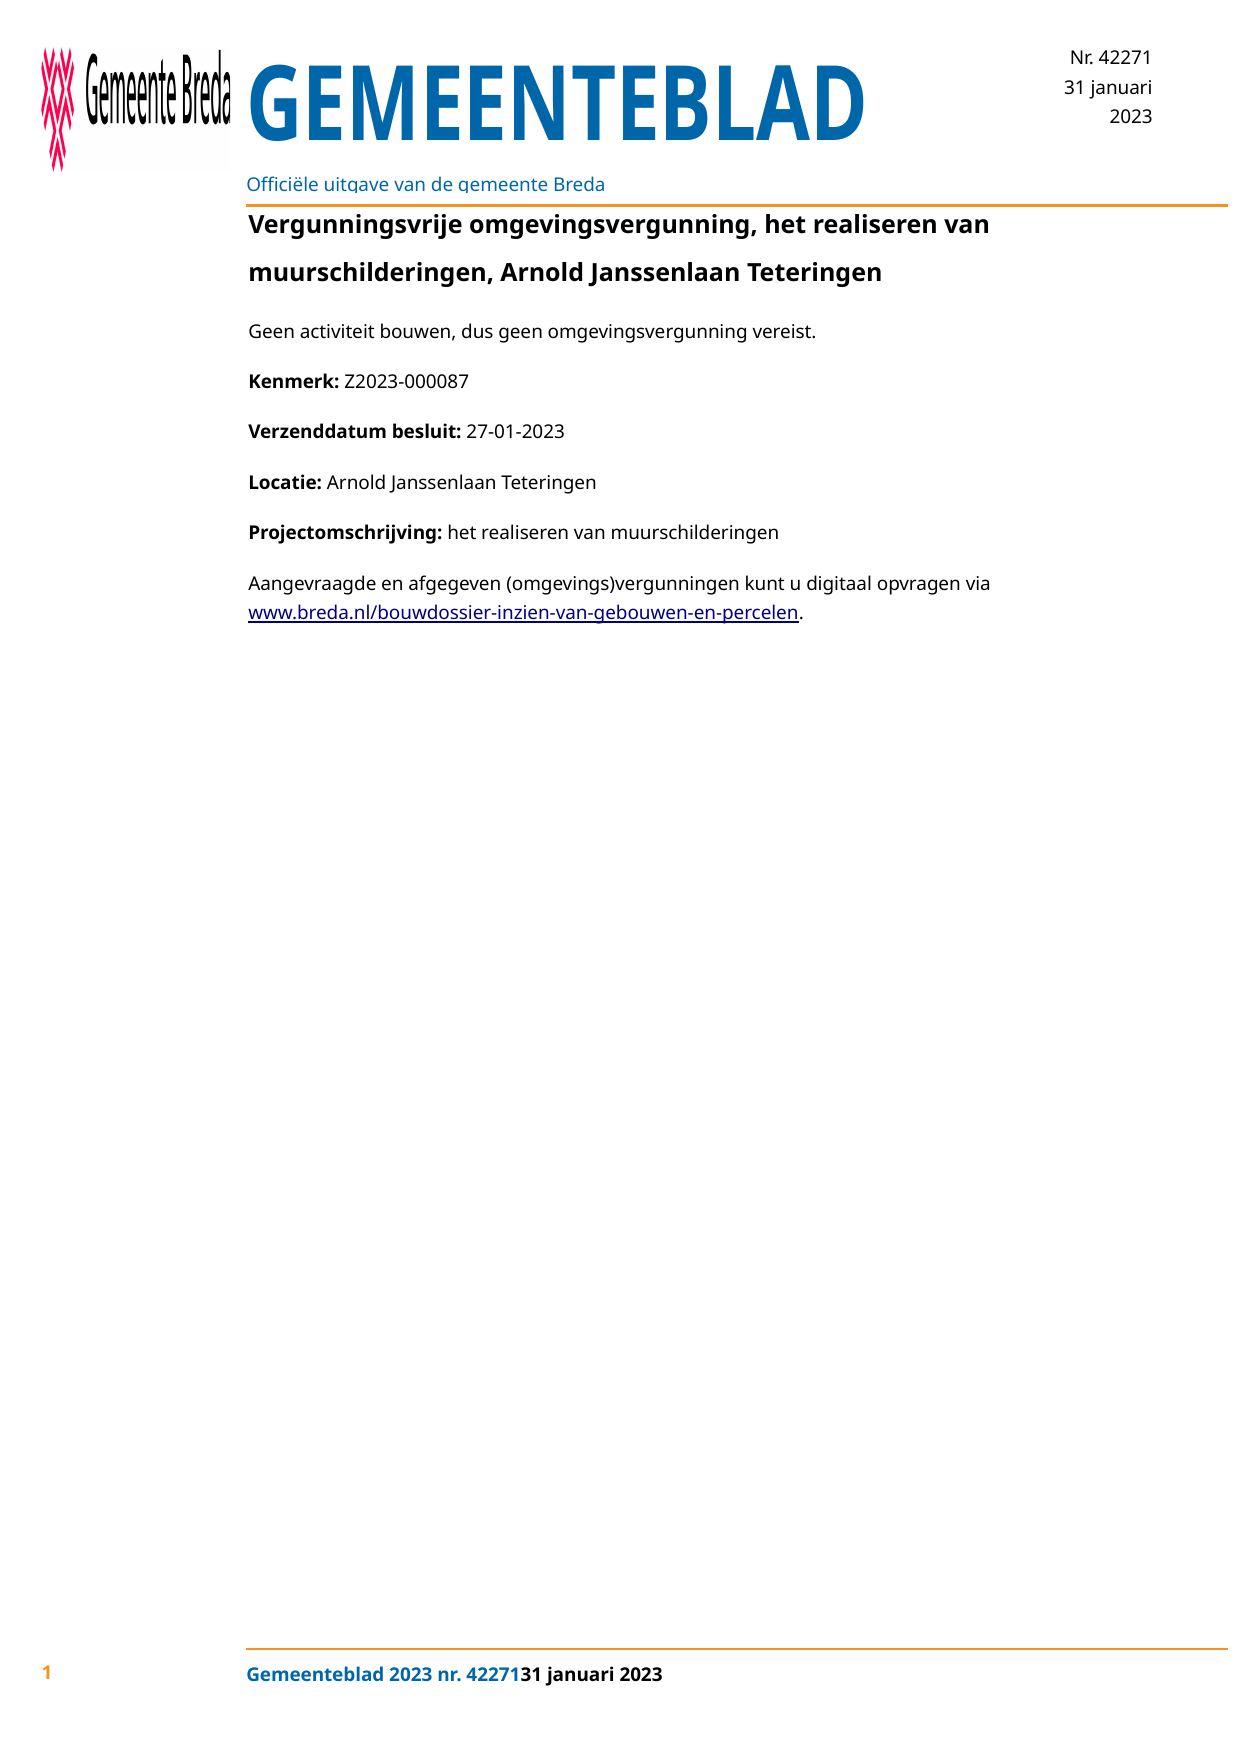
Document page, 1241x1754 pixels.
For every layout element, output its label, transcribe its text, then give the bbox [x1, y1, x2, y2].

text Geen activiteit bouwen, dus geen omgevingsvergunning vereist. [248, 318, 1152, 344]
text Kenmerk: Z2023-000087 [248, 368, 1152, 394]
picture [41, 47, 231, 172]
text Aangevraagde en afgegeven (omgevings)vergunningen kunt u digitaal opvragen via www.breda.nl/bouwdossier-inzien-van-gebouwen-en-percelen. [248, 570, 1152, 625]
text Verzenddatum besluit: 27-01-2023 [248, 419, 1152, 444]
text Projectomschrijving: het realiseren van muurschilderingen [248, 519, 1152, 545]
text Locatie: Arnold Janssenlaan Teteringen [248, 469, 1152, 495]
text Vergunningsvrije omgevingsvergunning, het realiseren van muurschilderingen, Arnold Janssenlaan Teteringen [248, 207, 1152, 288]
